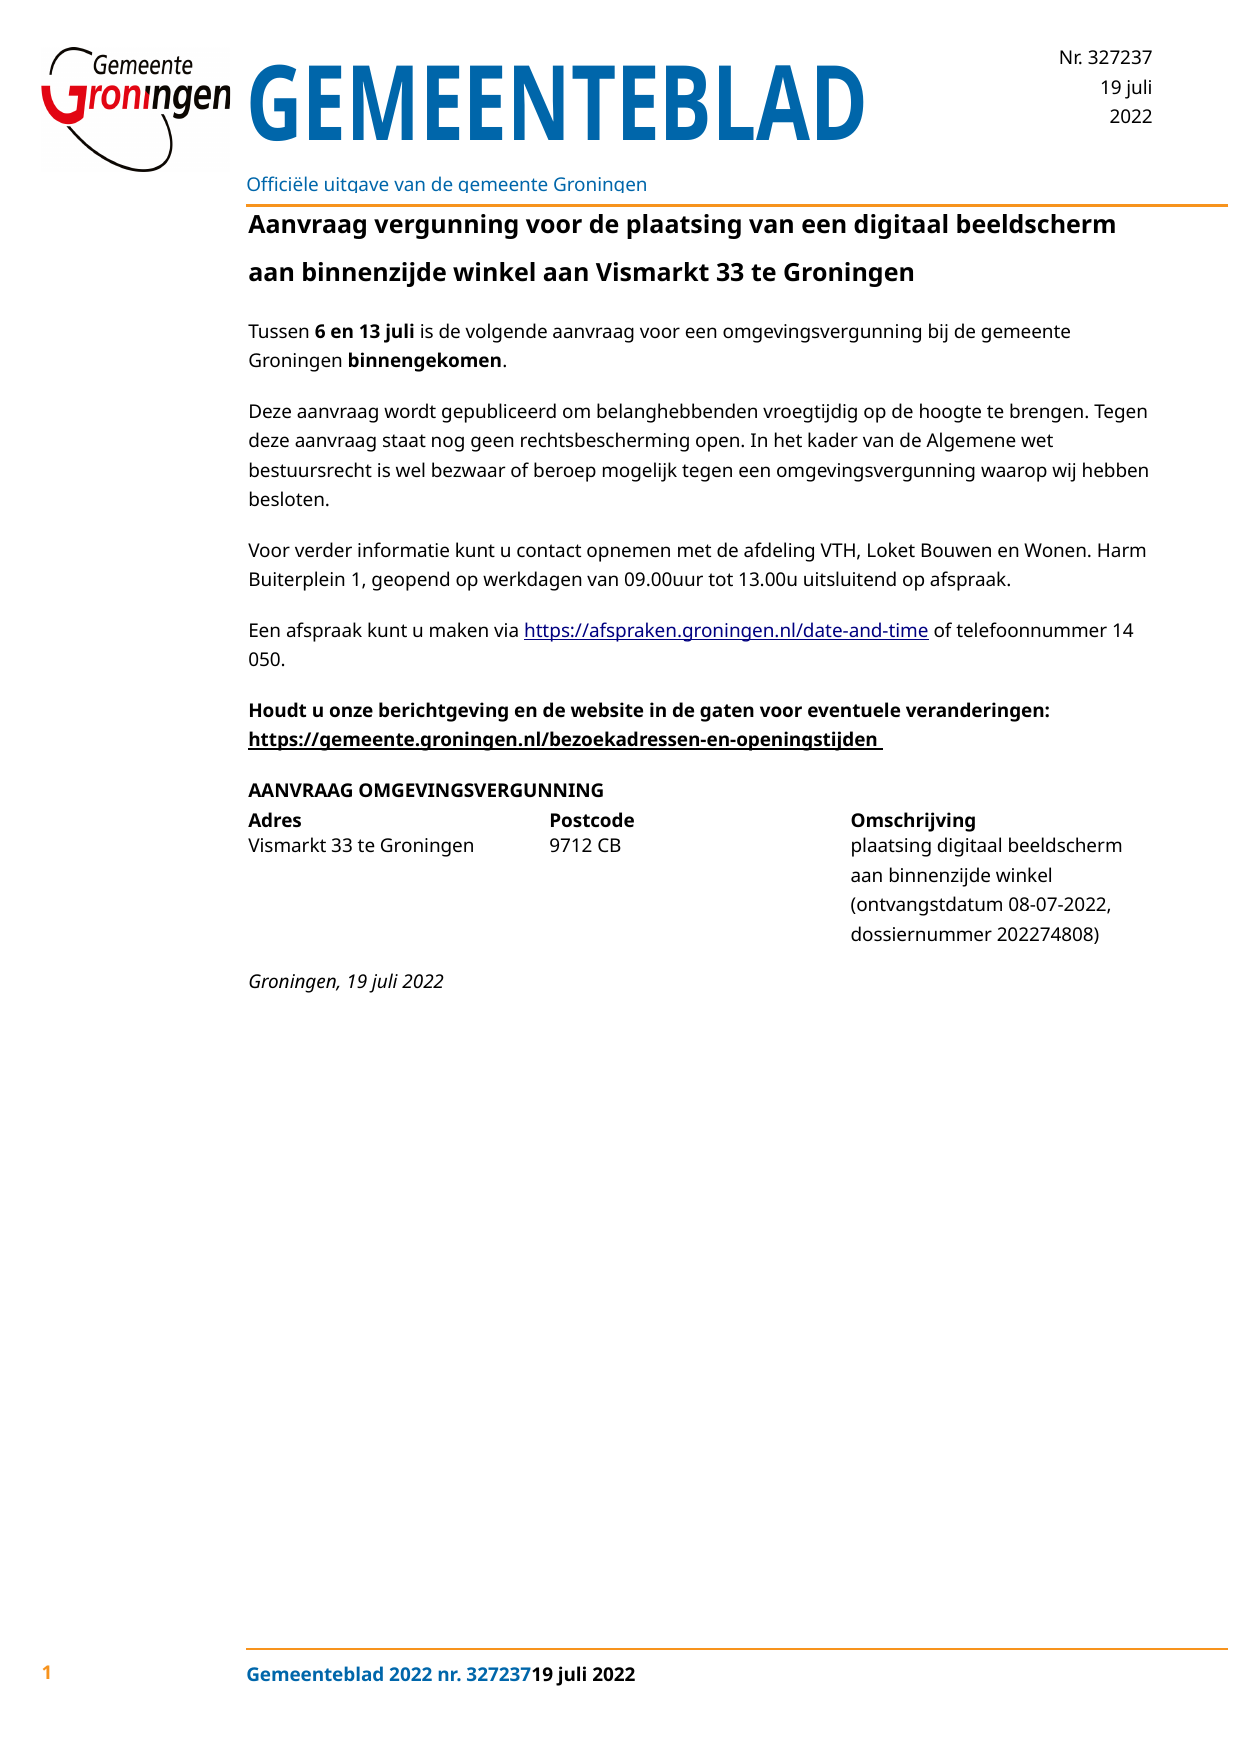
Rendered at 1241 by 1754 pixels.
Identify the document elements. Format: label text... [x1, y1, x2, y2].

text Tussen 6 en 13 juli is de volgende aanvraag voor een omgevingsvergunning bij de gemeente Groningen binnengekomen. [248, 318, 1152, 373]
text Een afspraak kunt u maken via https://afspraken.groningen.nl/date-and-time of telefoonnummer 14 050. [248, 617, 1152, 672]
text AANVRAAG OMGEVINGSVERGUNNING [248, 777, 1152, 803]
table_header Omschrijving [850, 807, 1152, 832]
table_cell 9712 CB [549, 833, 850, 947]
picture [41, 47, 231, 172]
text Houdt u onze berichtgeving en de website in de gaten voor eventuele veranderingen: https://gemeente.groningen.nl/bezoekadressen-en-openingstijden [248, 697, 1152, 752]
text Groningen, 19 juli 2022 [248, 968, 1152, 994]
text Aanvraag vergunning voor de plaatsing van een digitaal beeldscherm aan binnenzijde winkel aan Vismarkt 33 te Groningen [248, 207, 1152, 288]
table_cell Vismarkt 33 te Groningen [248, 833, 549, 947]
text Voor verder informatie kunt u contact opnemen met de afdeling VTH, Loket Bouwen en Wonen. Harm Buiterplein 1, geopend op werkdagen van 09.00uur tot 13.00u uitsluitend op afspraak. [248, 537, 1152, 592]
table_header Adres [248, 807, 549, 832]
table_header Postcode [549, 807, 850, 832]
text Deze aanvraag wordt gepubliceerd om belanghebbenden vroegtijdig op de hoogte te brengen. Tegen deze aanvraag staat nog geen rechtsbescherming open. In het kader van de Algemene wet bestuursrecht is wel bezwaar of beroep mogelijk tegen een omgevingsvergunning waarop wij hebben besloten. [248, 398, 1152, 512]
table_cell plaatsing digitaal beeldscherm aan binnenzijde winkel (ontvangstdatum 08-07-2022, dossiernummer 202274808) [850, 833, 1152, 947]
